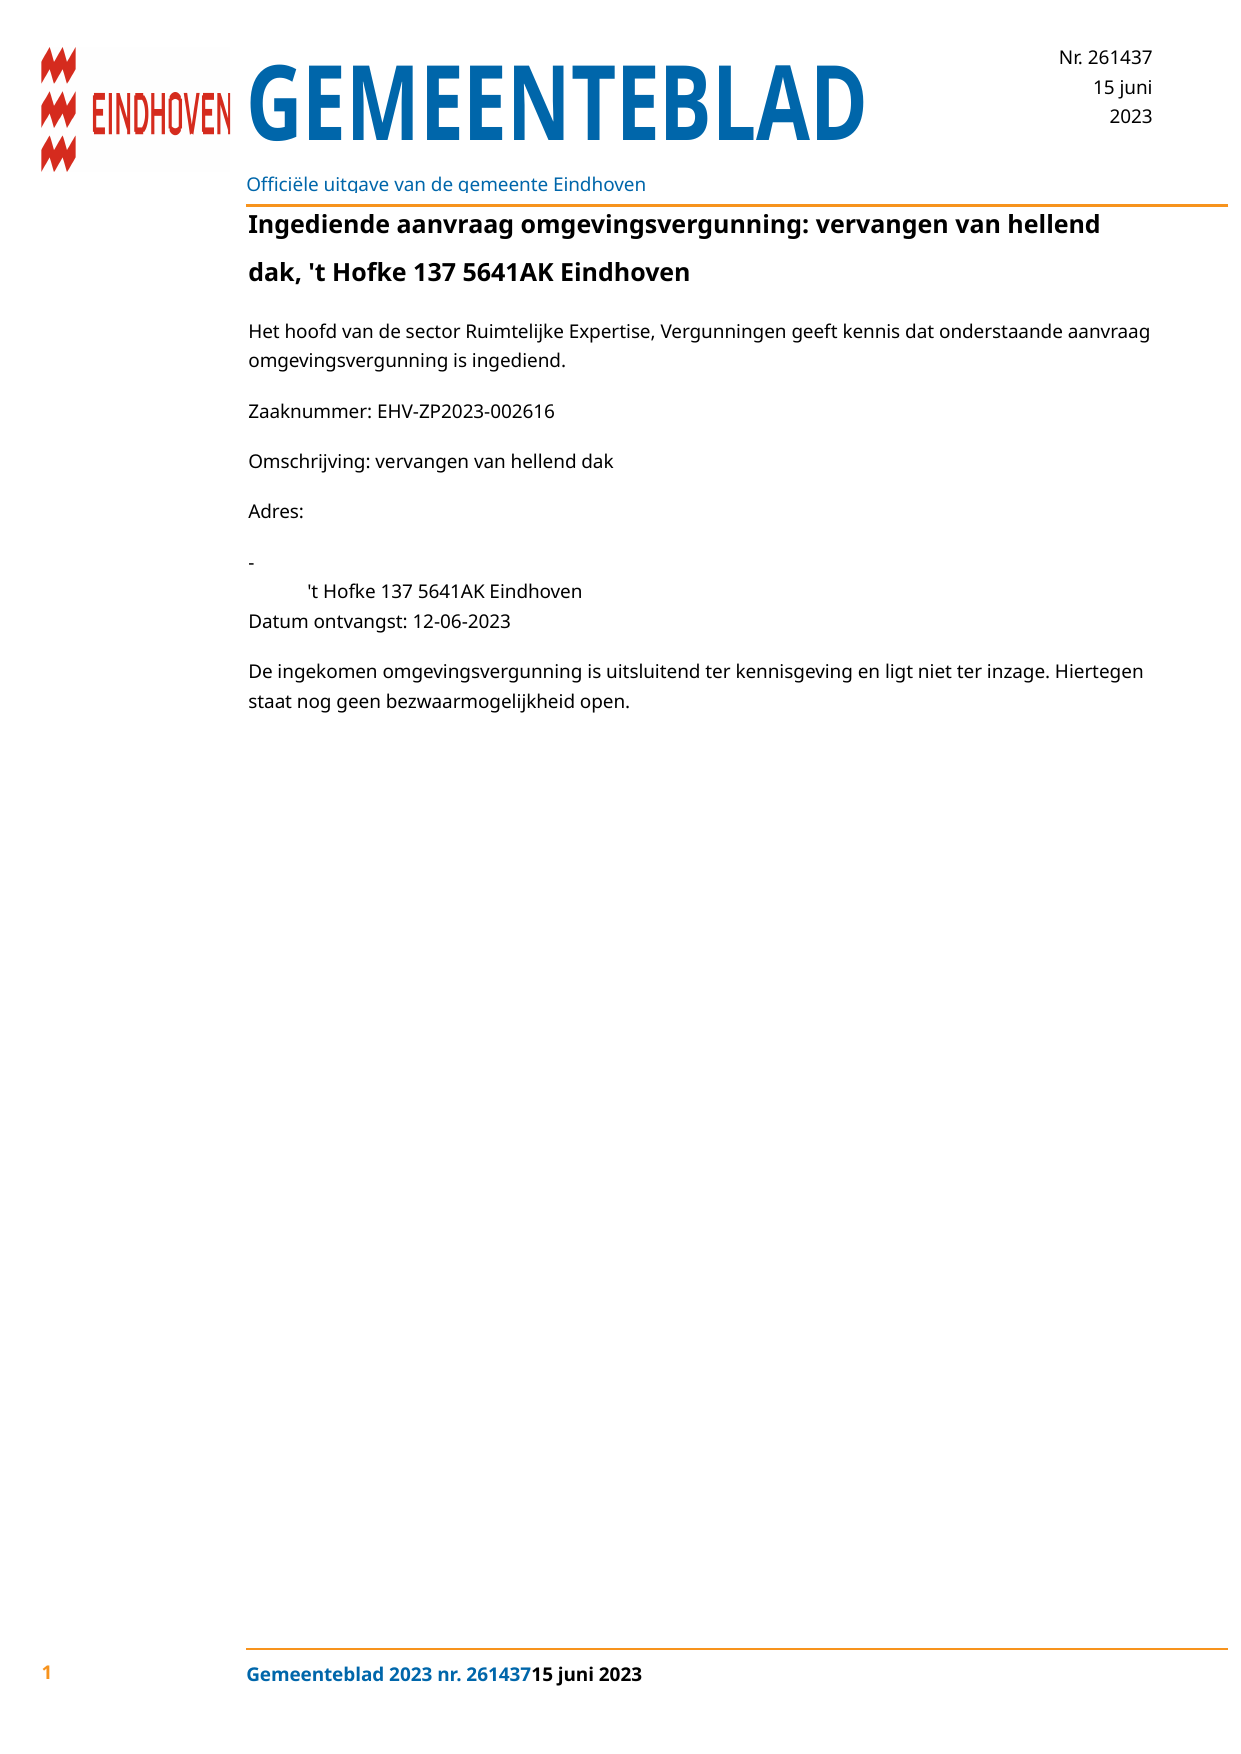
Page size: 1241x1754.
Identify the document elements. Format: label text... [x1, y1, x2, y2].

text Datum ontvangst: 12-06-2023 [248, 608, 1152, 634]
list 't Hofke 137 5641AK Eindhoven [248, 579, 1152, 604]
text Het hoofd van de sector Ruimtelijke Expertise, Vergunningen geeft kennis dat onderstaande aanvraag omgevingsvergunning is ingediend. [248, 318, 1152, 373]
text Zaaknummer: EHV-ZP2023-002616 [248, 398, 1152, 424]
text Adres: [248, 499, 1152, 524]
picture [41, 47, 231, 172]
text De ingekomen omgevingsvergunning is uitsluitend ter kennisgeving en ligt niet ter inzage. Hiertegen staat nog geen bezwaarmogelijkheid open. [248, 659, 1152, 714]
text Ingediende aanvraag omgevingsvergunning: vervangen van hellend dak, 't Hofke 137 5641AK Eindhoven [248, 207, 1152, 288]
text Omschrijving: vervangen van hellend dak [248, 448, 1152, 474]
